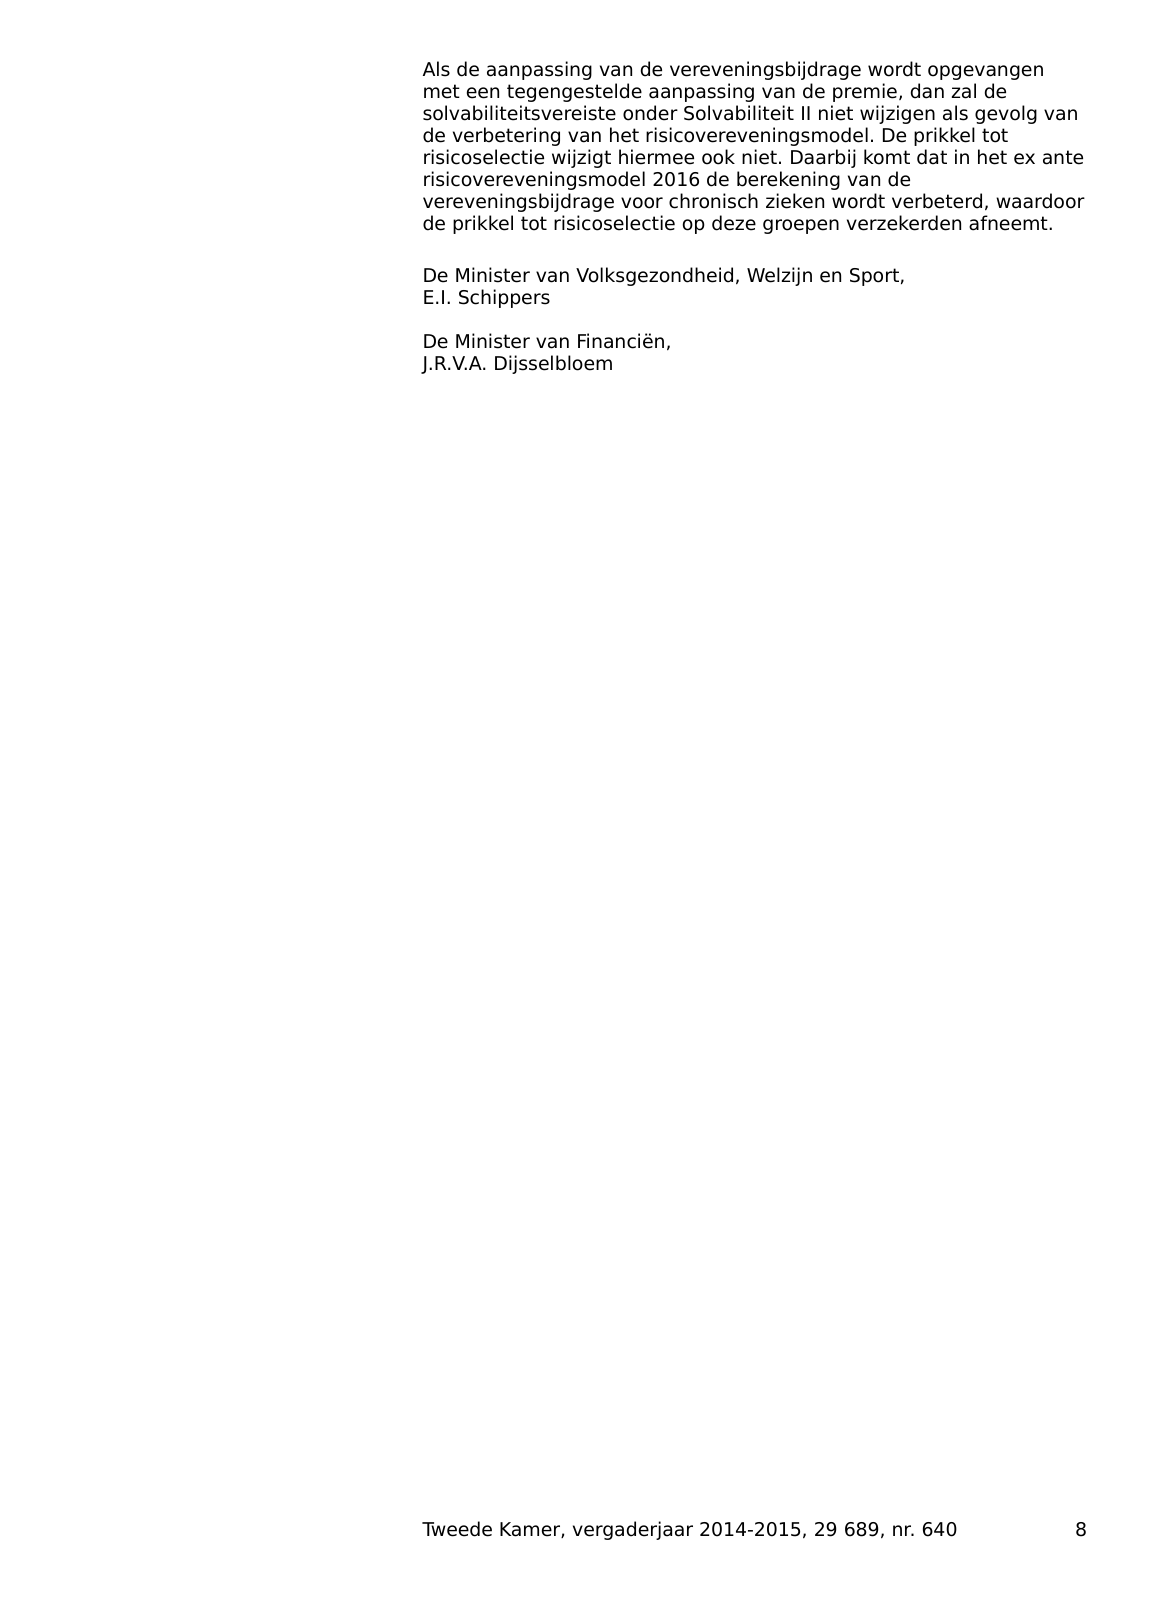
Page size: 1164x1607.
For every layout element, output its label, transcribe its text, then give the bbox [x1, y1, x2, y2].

text De Minister van Volksgezondheid, Welzijn en Sport, E.I. Schippers [422, 265, 1087, 309]
text Als de aanpassing van de vereveningsbijdrage wordt opgevangen met een tegengestelde aanpassing van de premie, dan zal de solvabiliteitsvereiste onder Solvabiliteit II niet wijzigen als gevolg van de verbetering van het risicovereveningsmodel. De prikkel tot risicoselectie wijzigt hiermee ook niet. Daarbij komt dat in het ex ante risicovereveningsmodel 2016 de berekening van de vereveningsbijdrage voor chronisch zieken wordt verbeterd, waardoor de prikkel tot risicoselectie op deze groepen verzekerden afneemt. [422, 59, 1087, 235]
text De Minister van Financiën, J.R.V.A. Dijsselbloem [422, 331, 1087, 375]
